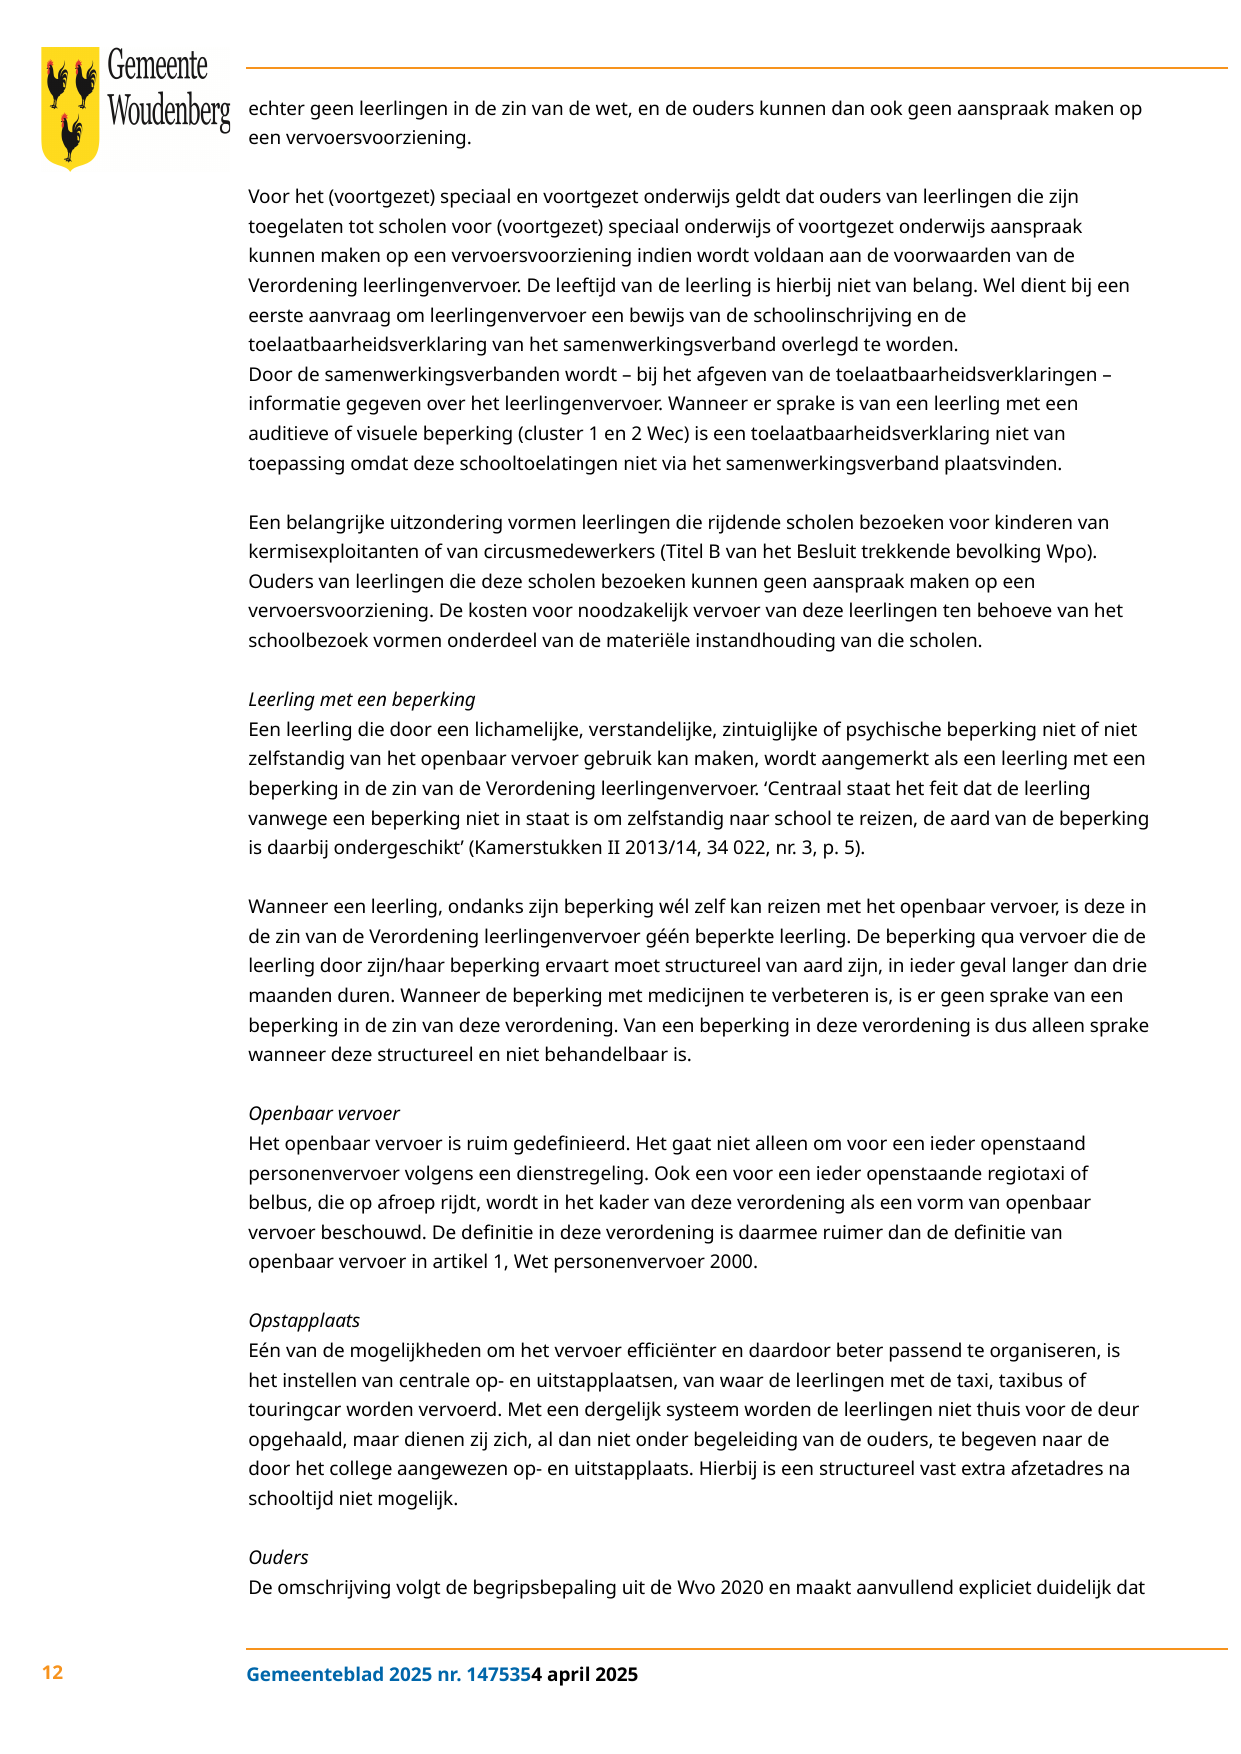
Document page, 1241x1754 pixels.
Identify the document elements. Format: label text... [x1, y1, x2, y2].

text Ouders [248, 1544, 1152, 1570]
text Wanneer een leerling, ondanks zijn beperking wél zelf kan reizen met het openbaar vervoer, is deze in de zin van de Verordening leerlingenvervoer géén beperkte leerling. De beperking qua vervoer die de leerling door zijn/haar beperking ervaart moet structureel van aard zijn, in ieder geval langer dan drie maanden duren. Wanneer de beperking met medicijnen te verbeteren is, is er geen sprake van een beperking in de zin van deze verordening. Van een beperking in deze verordening is dus alleen sprake wanneer deze structureel en niet behandelbaar is. [248, 893, 1152, 1067]
text Door de samenwerkingsverbanden wordt – bij het afgeven van de toelaatbaarheidsverklaringen – informatie gegeven over het leerlingenvervoer. Wanneer er sprake is van een leerling met een auditieve of visuele beperking (cluster 1 en 2 Wec) is een toelaatbaarheidsverklaring niet van toepassing omdat deze schooltoelatingen niet via het samenwerkingsverband plaatsvinden. [248, 361, 1152, 476]
text Voor het (voortgezet) speciaal en voortgezet onderwijs geldt dat ouders van leerlingen die zijn toegelaten tot scholen voor (voortgezet) speciaal onderwijs of voortgezet onderwijs aanspraak kunnen maken op een vervoersvoorziening indien wordt voldaan aan de voorwaarden van de Verordening leerlingenvervoer. De leeftijd van de leerling is hierbij niet van belang. Wel dient bij een eerste aanvraag om leerlingenvervoer een bewijs van de schoolinschrijving en de toelaatbaarheidsverklaring van het samenwerkingsverband overlegd te worden. [248, 183, 1152, 357]
text echter geen leerlingen in de zin van de wet, en de ouders kunnen dan ook geen aanspraak maken op een vervoersvoorziening. [248, 95, 1152, 150]
text Leerling met een beperking [248, 686, 1152, 712]
picture [41, 47, 231, 172]
text Openbaar vervoer [248, 1101, 1152, 1126]
text Een leerling die door een lichamelijke, verstandelijke, zintuiglijke of psychische beperking niet of niet zelfstandig van het openbaar vervoer gebruik kan maken, wordt aangemerkt als een leerling met een beperking in de zin van de Verordening leerlingenvervoer. ‘Centraal staat het feit dat de leerling vanwege een beperking niet in staat is om zelfstandig naar school te reizen, de aard van de beperking is daarbij ondergeschikt’ (Kamerstukken II 2013/14, 34 022, nr. 3, p. 5). [248, 716, 1152, 860]
text De omschrijving volgt de begripsbepaling uit de Wvo 2020 en maakt aanvullend expliciet duidelijk dat [248, 1574, 1152, 1600]
text Opstapplaats [248, 1308, 1152, 1333]
text Een belangrijke uitzondering vormen leerlingen die rijdende scholen bezoeken voor kinderen van kermisexploitanten of van circusmedewerkers (Titel B van het Besluit trekkende bevolking Wpo). Ouders van leerlingen die deze scholen bezoeken kunnen geen aanspraak maken op een vervoersvoorziening. De kosten voor noodzakelijk vervoer van deze leerlingen ten behoeve van het schoolbezoek vormen onderdeel van de materiële instandhouding van die scholen. [248, 509, 1152, 653]
text Eén van de mogelijkheden om het vervoer efficiënter en daardoor beter passend te organiseren, is het instellen van centrale op- en uitstapplaatsen, van waar de leerlingen met de taxi, taxibus of touringcar worden vervoerd. Met een dergelijk systeem worden de leerlingen niet thuis voor de deur opgehaald, maar dienen zij zich, al dan niet onder begeleiding van de ouders, te begeven naar de door het college aangewezen op- en uitstapplaats. Hierbij is een structureel vast extra afzetadres na schooltijd niet mogelijk. [248, 1337, 1152, 1511]
text Het openbaar vervoer is ruim gedefinieerd. Het gaat niet alleen om voor een ieder openstaand personenvervoer volgens een dienstregeling. Ook een voor een ieder openstaande regiotaxi of belbus, die op afroep rijdt, wordt in het kader van deze verordening als een vorm van openbaar vervoer beschouwd. De definitie in deze verordening is daarmee ruimer dan de definitie van openbaar vervoer in artikel 1, Wet personenvervoer 2000. [248, 1130, 1152, 1274]
